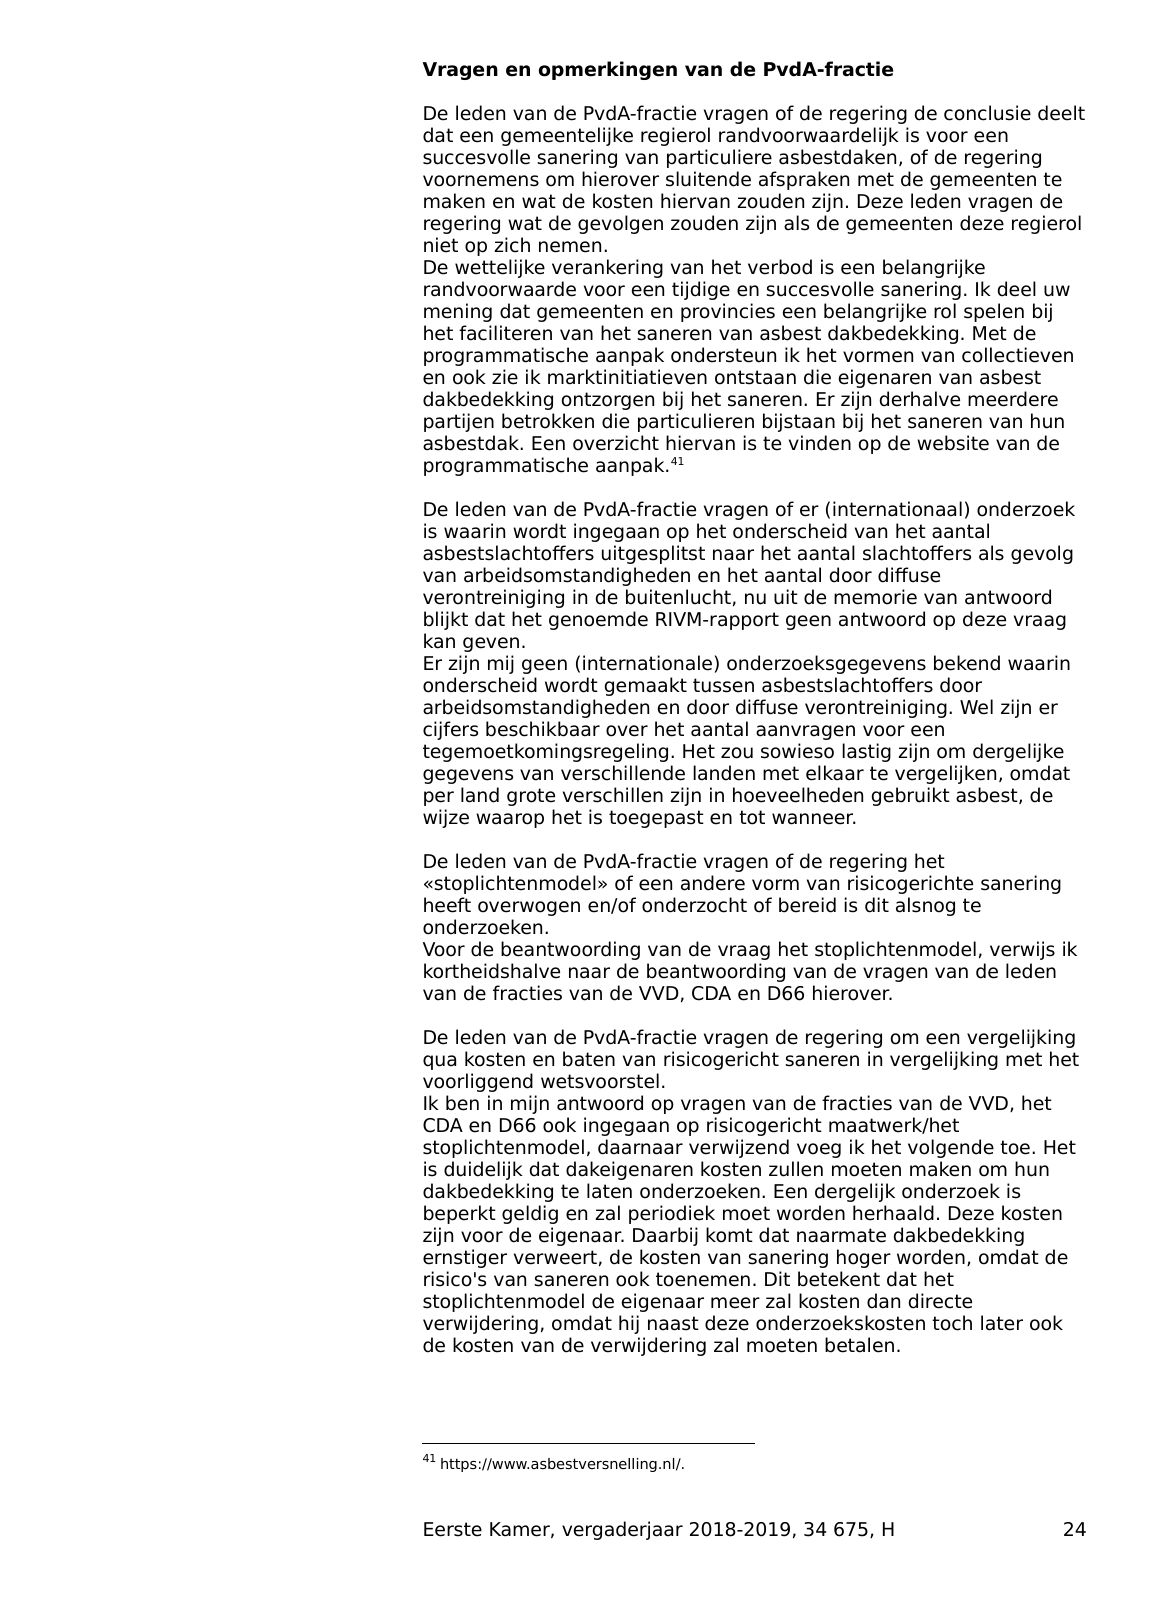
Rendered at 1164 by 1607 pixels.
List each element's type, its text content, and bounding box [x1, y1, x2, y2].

text Er zijn mij geen (internationale) onderzoeksgegevens bekend waarin onderscheid wordt gemaakt tussen asbestslachtoffers door arbeidsomstandigheden en door diffuse verontreiniging. Wel zijn er cijfers beschikbaar over het aantal aanvragen voor een tegemoetkomingsregeling. Het zou sowieso lastig zijn om dergelijke gegevens van verschillende landen met elkaar te vergelijken, omdat per land grote verschillen zijn in hoeveelheden gebruikt asbest, de wijze waarop het is toegepast en tot wanneer. [422, 653, 1087, 829]
text De leden van de PvdA-fractie vragen of de regering het «stoplichtenmodel» of een andere vorm van risicogerichte sanering heeft overwogen en/of onderzocht of bereid is dit alsnog te onderzoeken. [422, 851, 1087, 939]
text https://www.asbestversnelling.nl/. [422, 1452, 1087, 1474]
text De leden van de PvdA-fractie vragen of er (internationaal) onderzoek is waarin wordt ingegaan op het onderscheid van het aantal asbestslachtoffers uitgesplitst naar het aantal slachtoffers als gevolg van arbeidsomstandigheden en het aantal door diffuse verontreiniging in de buitenlucht, nu uit de memorie van antwoord blijkt dat het genoemde RIVM-rapport geen antwoord op deze vraag kan geven. [422, 499, 1087, 653]
text Voor de beantwoording van de vraag het stoplichtenmodel, verwijs ik kortheidshalve naar de beantwoording van de vragen van de leden van de fracties van de VVD, CDA en D66 hierover. [422, 939, 1087, 1005]
text De wettelijke verankering van het verbod is een belangrijke randvoorwaarde voor een tijdige en succesvolle sanering. Ik deel uw mening dat gemeenten en provincies een belangrijke rol spelen bij het faciliteren van het saneren van asbest dakbedekking. Met de programmatische aanpak ondersteun ik het vormen van collectieven en ook zie ik marktinitiatieven ontstaan die eigenaren van asbest dakbedekking ontzorgen bij het saneren. Er zijn derhalve meerdere partijen betrokken die particulieren bijstaan bij het saneren van hun asbestdak. Een overzicht hiervan is te vinden op de website van de programmatische aanpak. [422, 257, 1087, 477]
subtitle Vragen en opmerkingen van de PvdA-fractie [422, 59, 1087, 81]
text De leden van de PvdA-fractie vragen of de regering de conclusie deelt dat een gemeentelijke regierol randvoorwaardelijk is voor een succesvolle sanering van particuliere asbestdaken, of de regering voornemens om hierover sluitende afspraken met de gemeenten te maken en wat de kosten hiervan zouden zijn. Deze leden vragen de regering wat de gevolgen zouden zijn als de gemeenten deze regierol niet op zich nemen. [422, 103, 1087, 257]
text De leden van de PvdA-fractie vragen de regering om een vergelijking qua kosten en baten van risicogericht saneren in vergelijking met het voorliggend wetsvoorstel. [422, 1027, 1087, 1093]
text Ik ben in mijn antwoord op vragen van de fracties van de VVD, het CDA en D66 ook ingegaan op risicogericht maatwerk/het stoplichtenmodel, daarnaar verwijzend voeg ik het volgende toe. Het is duidelijk dat dakeigenaren kosten zullen moeten maken om hun dakbedekking te laten onderzoeken. Een dergelijk onderzoek is beperkt geldig en zal periodiek moet worden herhaald. Deze kosten zijn voor de eigenaar. Daarbij komt dat naarmate dakbedekking ernstiger verweert, de kosten van sanering hoger worden, omdat de risico's van saneren ook toenemen. Dit betekent dat het stoplichtenmodel de eigenaar meer zal kosten dan directe verwijdering, omdat hij naast deze onderzoekskosten toch later ook de kosten van de verwijdering zal moeten betalen. [422, 1093, 1087, 1357]
